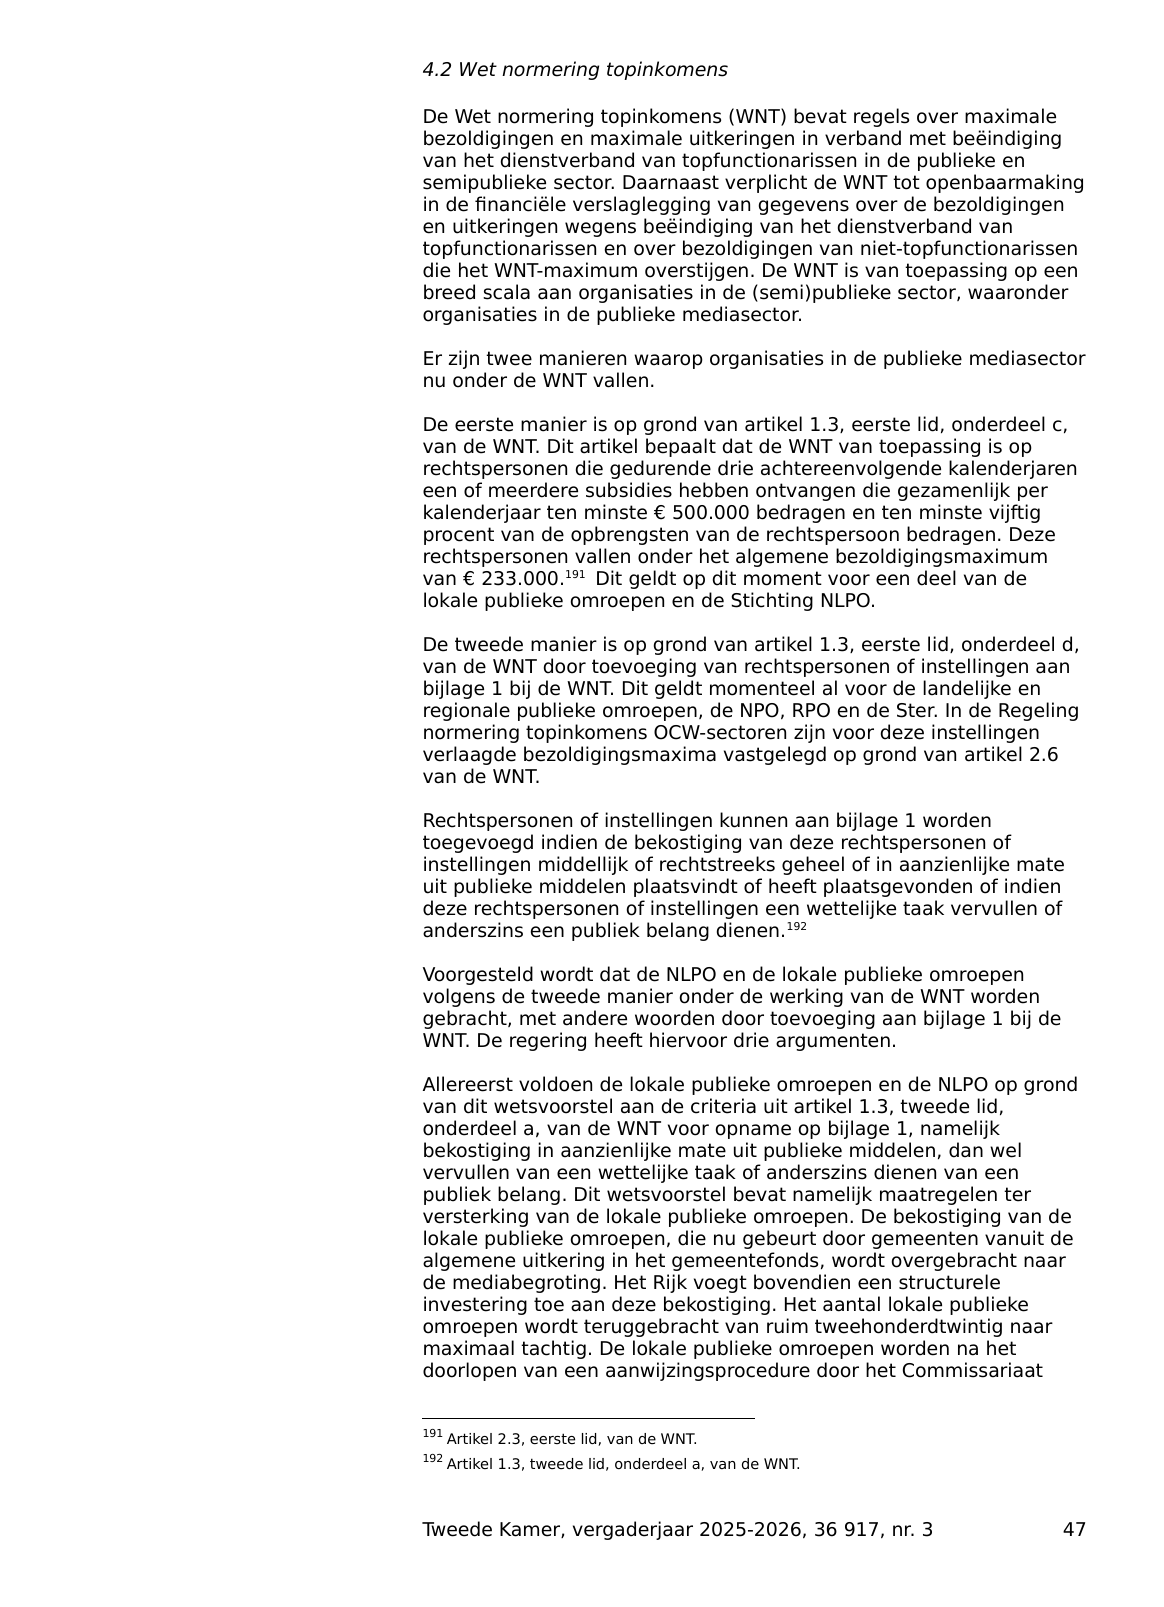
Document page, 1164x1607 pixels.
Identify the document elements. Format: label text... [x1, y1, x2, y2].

text Rechtspersonen of instellingen kunnen aan bijlage 1 worden toegevoegd indien de bekostiging van deze rechtspersonen of instellingen middellijk of rechtstreeks geheel of in aanzienlijke mate uit publieke middelen plaatsvindt of heeft plaatsgevonden of indien deze rechtspersonen of instellingen een wettelijke taak vervullen of anderszins een publiek belang dienen. [422, 810, 1087, 942]
text Artikel 1.3, tweede lid, onderdeel a, van de WNT. [422, 1452, 1087, 1474]
text Allereerst voldoen de lokale publieke omroepen en de NLPO op grond van dit wetsvoorstel aan de criteria uit artikel 1.3, tweede lid, onderdeel a, van de WNT voor opname op bijlage 1, namelijk bekostiging in aanzienlijke mate uit publieke middelen, dan wel vervullen van een wettelijke taak of anderszins dienen van een publiek belang. Dit wetsvoorstel bevat namelijk maatregelen ter versterking van de lokale publieke omroepen. De bekostiging van de lokale publieke omroepen, die nu gebeurt door gemeenten vanuit de algemene uitkering in het gemeentefonds, wordt overgebracht naar de mediabegroting. Het Rijk voegt bovendien een structurele investering toe aan deze bekostiging. Het aantal lokale publieke omroepen wordt teruggebracht van ruim tweehonderdtwintig naar maximaal tachtig. De lokale publieke omroepen worden na het doorlopen van een aanwijzingsprocedure door het Commissariaat [422, 1074, 1087, 1382]
text De tweede manier is op grond van artikel 1.3, eerste lid, onderdeel d, van de WNT door toevoeging van rechtspersonen of instellingen aan bijlage 1 bij de WNT. Dit geldt momenteel al voor de landelijke en regionale publieke omroepen, de NPO, RPO en de Ster. In de Regeling normering topinkomens OCW-sectoren zijn voor deze instellingen verlaagde bezoldigingsmaxima vastgelegd op grond van artikel 2.6 van de WNT. [422, 634, 1087, 788]
text De Wet normering topinkomens (WNT) bevat regels over maximale bezoldigingen en maximale uitkeringen in verband met beëindiging van het dienstverband van topfunctionarissen in de publieke en semipublieke sector. Daarnaast verplicht de WNT tot openbaarmaking in de financiële verslaglegging van gegevens over de bezoldigingen en uitkeringen wegens beëindiging van het dienstverband van topfunctionarissen en over bezoldigingen van niet-topfunctionarissen die het WNT-maximum overstijgen. De WNT is van toepassing op een breed scala aan organisaties in de (semi)publieke sector, waaronder organisaties in de publieke mediasector. [422, 106, 1087, 326]
text Voorgesteld wordt dat de NLPO en de lokale publieke omroepen volgens de tweede manier onder de werking van de WNT worden gebracht, met andere woorden door toevoeging aan bijlage 1 bij de WNT. De regering heeft hiervoor drie argumenten. [422, 964, 1087, 1052]
subtitle 4.2 Wet normering topinkomens [422, 59, 1087, 81]
text Er zijn twee manieren waarop organisaties in de publieke mediasector nu onder de WNT vallen. [422, 348, 1087, 392]
text De eerste manier is op grond van artikel 1.3, eerste lid, onderdeel c, van de WNT. Dit artikel bepaalt dat de WNT van toepassing is op rechtspersonen die gedurende drie achtereenvolgende kalenderjaren een of meerdere subsidies hebben ontvangen die gezamenlijk per kalenderjaar ten minste € 500.000 bedragen en ten minste vijftig procent van de opbrengsten van de rechtspersoon bedragen. Deze rechtspersonen vallen onder het algemene bezoldigingsmaximum van € 233.000. Dit geldt op dit moment voor een deel van de lokale publieke omroepen en de Stichting NLPO. [422, 414, 1087, 612]
text Artikel 2.3, eerste lid, van de WNT. [422, 1427, 1087, 1449]
